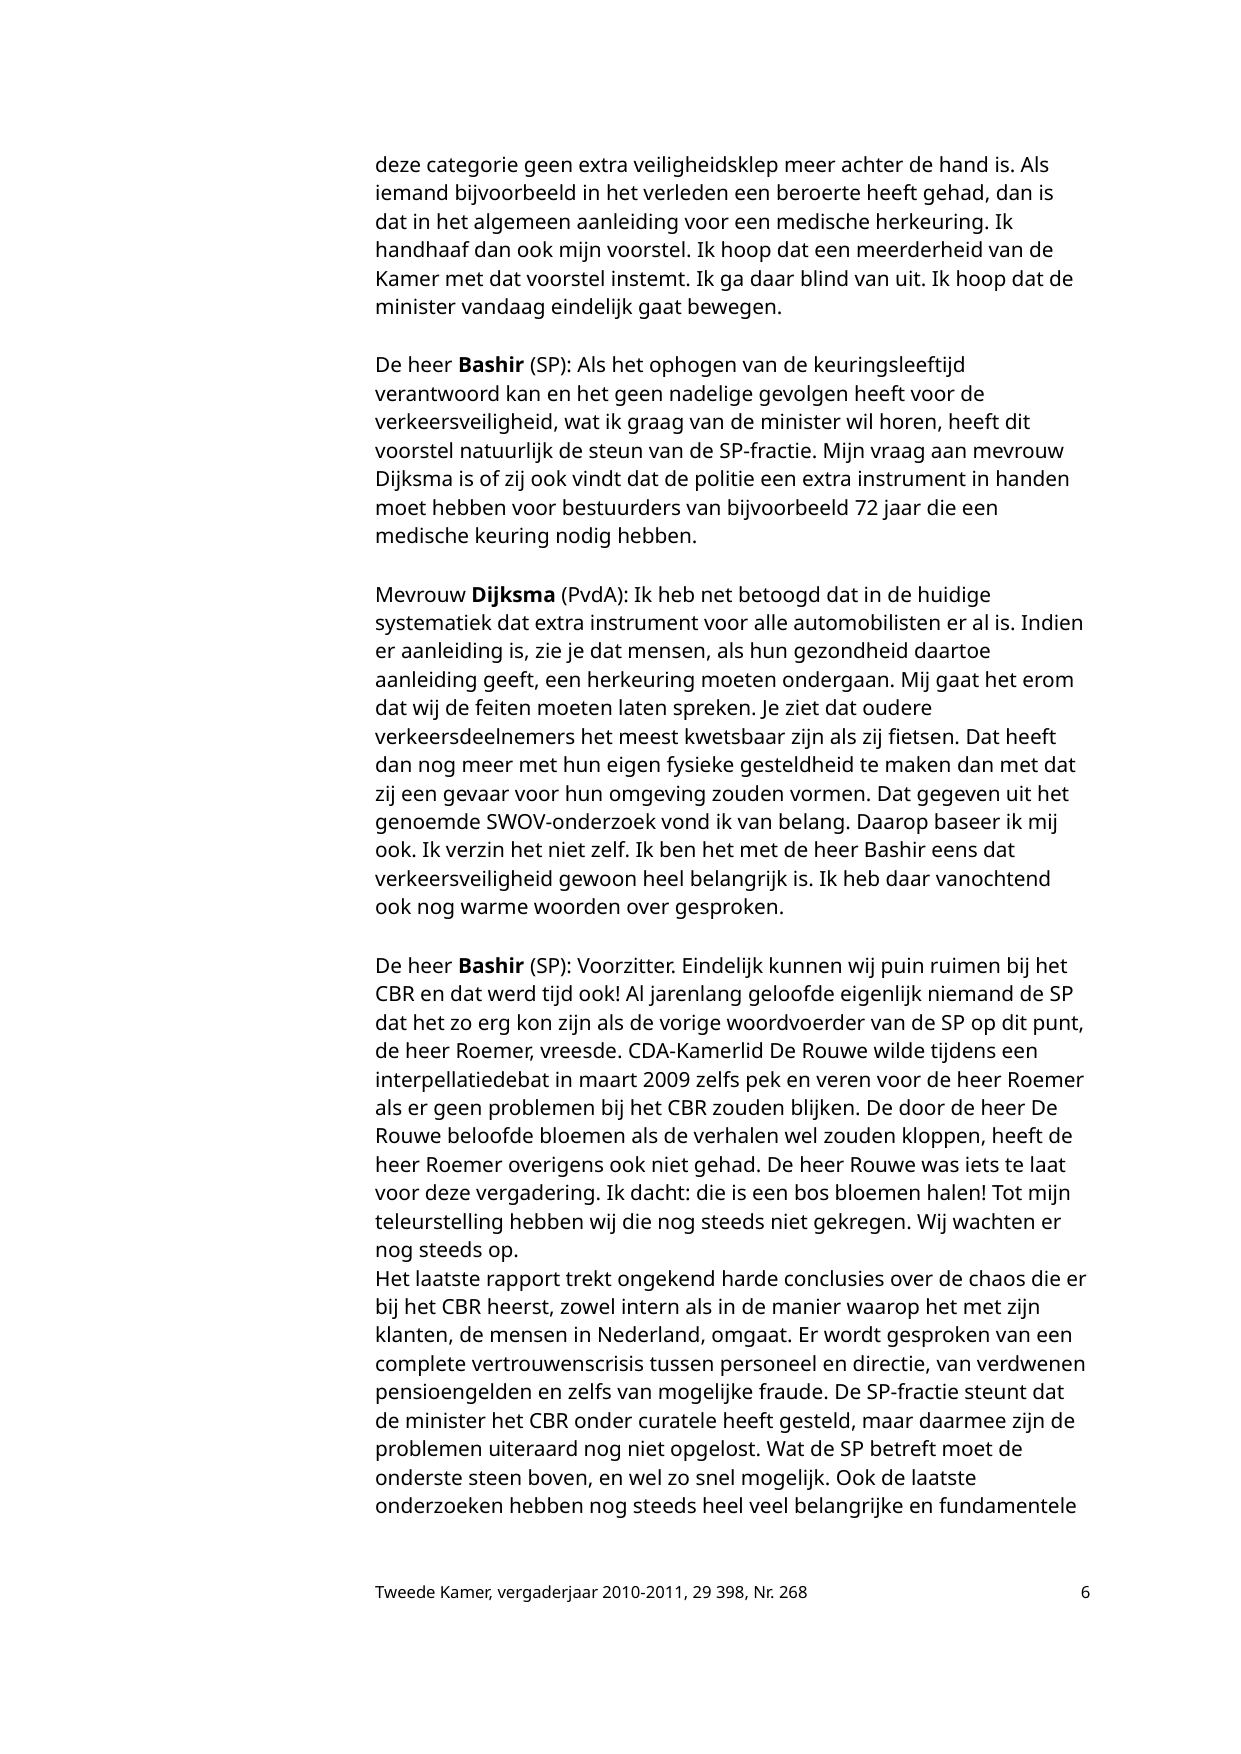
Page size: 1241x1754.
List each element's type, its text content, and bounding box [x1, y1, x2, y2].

text De heer Bashir (SP): Voorzitter. Eindelijk kunnen wij puin ruimen bij het CBR en dat werd tijd ook! Al jarenlang geloofde eigenlijk niemand de SP dat het zo erg kon zijn als de vorige woordvoerder van de SP op dit punt, de heer Roemer, vreesde. CDA-Kamerlid De Rouwe wilde tijdens een interpellatiedebat in maart 2009 zelfs pek en veren voor de heer Roemer als er geen problemen bij het CBR zouden blijken. De door de heer De Rouwe beloofde bloemen als de verhalen wel zouden kloppen, heeft de heer Roemer overigens ook niet gehad. De heer Rouwe was iets te laat voor deze vergadering. Ik dacht: die is een bos bloemen halen! Tot mijn teleurstelling hebben wij die nog steeds niet gekregen. Wij wachten er nog steeds op. [375, 951, 1090, 1264]
text Mevrouw Dijksma (PvdA): Ik heb net betoogd dat in de huidige systematiek dat extra instrument voor alle automobilisten er al is. Indien er aanleiding is, zie je dat mensen, als hun gezondheid daartoe aanleiding geeft, een herkeuring moeten ondergaan. Mij gaat het erom dat wij de feiten moeten laten spreken. Je ziet dat oudere verkeersdeelnemers het meest kwetsbaar zijn als zij fietsen. Dat heeft dan nog meer met hun eigen fysieke gesteldheid te maken dan met dat zij een gevaar voor hun omgeving zouden vormen. Dat gegeven uit het genoemde SWOV-onderzoek vond ik van belang. Daarop baseer ik mij ook. Ik verzin het niet zelf. Ik ben het met de heer Bashir eens dat verkeersveiligheid gewoon heel belangrijk is. Ik heb daar vanochtend ook nog warme woorden over gesproken. [375, 580, 1090, 921]
text Het laatste rapport trekt ongekend harde conclusies over de chaos die er bij het CBR heerst, zowel intern als in de manier waarop het met zijn klanten, de mensen in Nederland, omgaat. Er wordt gesproken van een complete vertrouwenscrisis tussen personeel en directie, van verdwenen pensioengelden en zelfs van mogelijke fraude. De SP-fractie steunt dat de minister het CBR onder curatele heeft gesteld, maar daarmee zijn de problemen uiteraard nog niet opgelost. Wat de SP betreft moet de onderste steen boven, en wel zo snel mogelijk. Ook de laatste onderzoeken hebben nog steeds heel veel belangrijke en fundamentele [375, 1264, 1090, 1520]
text De heer Bashir (SP): Als het ophogen van de keuringsleeftijd verantwoord kan en het geen nadelige gevolgen heeft voor de verkeersveiligheid, wat ik graag van de minister wil horen, heeft dit voorstel natuurlijk de steun van de SP-fractie. Mijn vraag aan mevrouw Dijksma is of zij ook vindt dat de politie een extra instrument in handen moet hebben voor bestuurders van bijvoorbeeld 72 jaar die een medische keuring nodig hebben. [375, 351, 1090, 550]
text deze categorie geen extra veiligheidsklep meer achter de hand is. Als iemand bijvoorbeeld in het verleden een beroerte heeft gehad, dan is dat in het algemeen aanleiding voor een medische herkeuring. Ik handhaaf dan ook mijn voorstel. Ik hoop dat een meerderheid van de Kamer met dat voorstel instemt. Ik ga daar blind van uit. Ik hoop dat de minister vandaag eindelijk gaat bewegen. [375, 150, 1090, 321]
